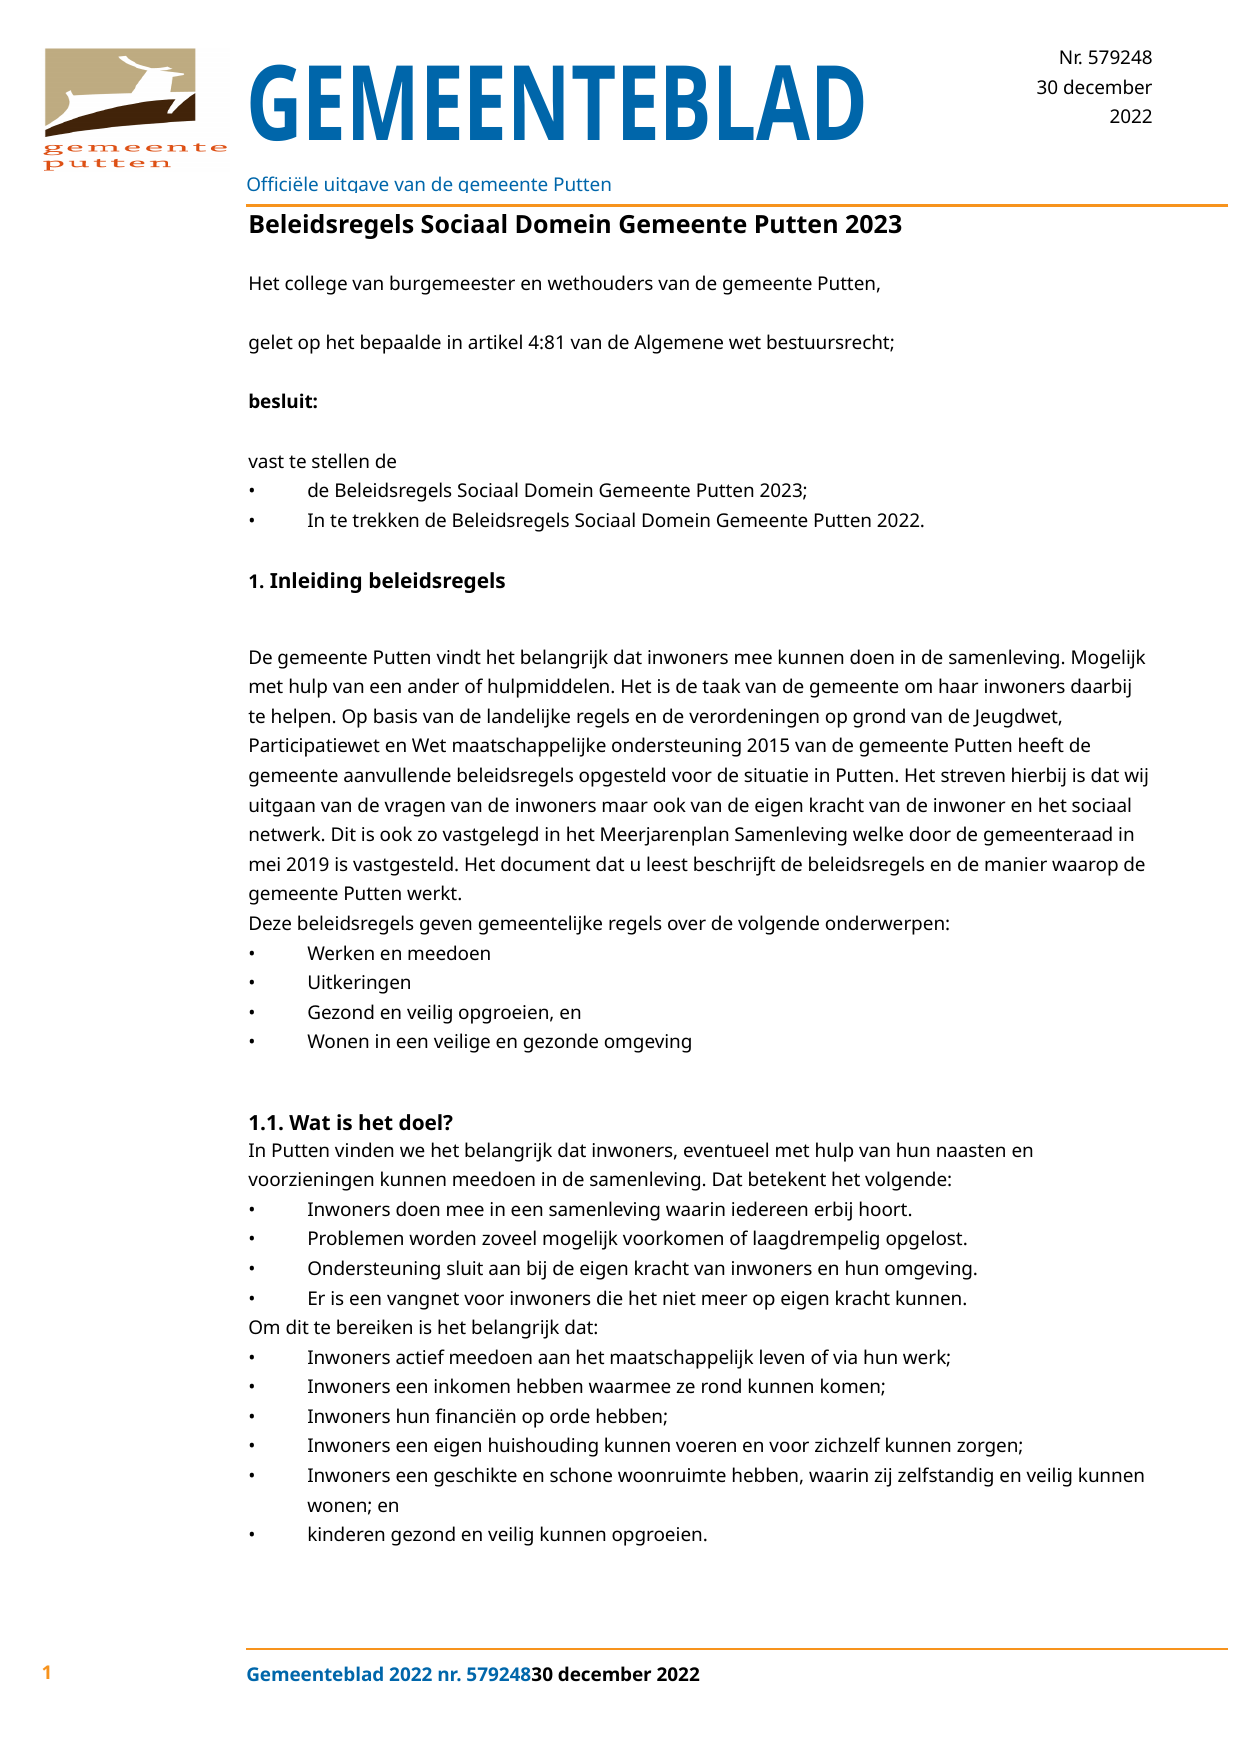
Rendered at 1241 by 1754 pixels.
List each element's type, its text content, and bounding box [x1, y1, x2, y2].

list Ondersteuning sluit aan bij de eigen kracht van inwoners en hun omgeving. [248, 1255, 1152, 1281]
list Werken en meedoen [248, 940, 1152, 965]
list Er is een vangnet voor inwoners die het niet meer op eigen kracht kunnen. [248, 1285, 1152, 1311]
list Inwoners hun financiën op orde hebben; [248, 1403, 1152, 1429]
text Het college van burgemeester en wethouders van de gemeente Putten, [248, 270, 1152, 296]
text vast te stellen de [248, 448, 1152, 473]
list Inwoners een inkomen hebben waarmee ze rond kunnen komen; [248, 1373, 1152, 1399]
list Inwoners een geschikte en schone woonruimte hebben, waarin zij zelfstandig en veilig kunnen wonen; en [248, 1462, 1152, 1518]
text In Putten vinden we het belangrijk dat inwoners, eventueel met hulp van hun naasten en voorzieningen kunnen meedoen in de samenleving. Dat betekent het volgende: [248, 1137, 1152, 1192]
list Wonen in een veilige en gezonde omgeving [248, 1028, 1152, 1054]
text De gemeente Putten vindt het belangrijk dat inwoners mee kunnen doen in de samenleving. Mogelijk met hulp van een ander of hulpmiddelen. Het is de taak van de gemeente om haar inwoners daarbij te helpen. Op basis van de landelijke regels en de verordeningen op grond van de Jeugdwet, Participatiewet en Wet maatschappelijke ondersteuning 2015 van de gemeente Putten heeft de gemeente aanvullende beleidsregels opgesteld voor de situatie in Putten. Het streven hierbij is dat wij uitgaan van de vragen van de inwoners maar ook van de eigen kracht van de inwoner en het sociaal netwerk. Dit is ook zo vastgelegd in het Meerjarenplan Samenleving welke door de gemeenteraad in mei 2019 is vastgesteld. Het document dat u leest beschrijft de beleidsregels en de manier waarop de gemeente Putten werkt. [248, 644, 1152, 906]
list de Beleidsregels Sociaal Domein Gemeente Putten 2023; [248, 477, 1152, 503]
text Deze beleidsregels geven gemeentelijke regels over de volgende onderwerpen: [248, 910, 1152, 936]
text gelet op het bepaalde in artikel 4:81 van de Algemene wet bestuursrecht; [248, 329, 1152, 355]
list kinderen gezond en veilig kunnen opgroeien. [248, 1521, 1152, 1547]
text besluit: [248, 389, 1152, 414]
text 1. Inleiding beleidsregels [248, 566, 1152, 594]
text Om dit te bereiken is het belangrijk dat: [248, 1314, 1152, 1340]
list Inwoners doen mee in een samenleving waarin iedereen erbij hoort. [248, 1196, 1152, 1222]
list Inwoners een eigen huishouding kunnen voeren en voor zichzelf kunnen zorgen; [248, 1433, 1152, 1458]
list In te trekken de Beleidsregels Sociaal Domein Gemeente Putten 2022. [248, 507, 1152, 533]
list Problemen worden zoveel mogelijk voorkomen of laagdrempelig opgelost. [248, 1226, 1152, 1251]
picture [41, 47, 231, 172]
list Inwoners actief meedoen aan het maatschappelijk leven of via hun werk; [248, 1344, 1152, 1370]
text 1.1. Wat is het doel? [248, 1108, 1152, 1137]
list Uitkeringen [248, 969, 1152, 995]
list Gezond en veilig opgroeien, en [248, 999, 1152, 1024]
text Beleidsregels Sociaal Domein Gemeente Putten 2023 [248, 207, 1152, 241]
